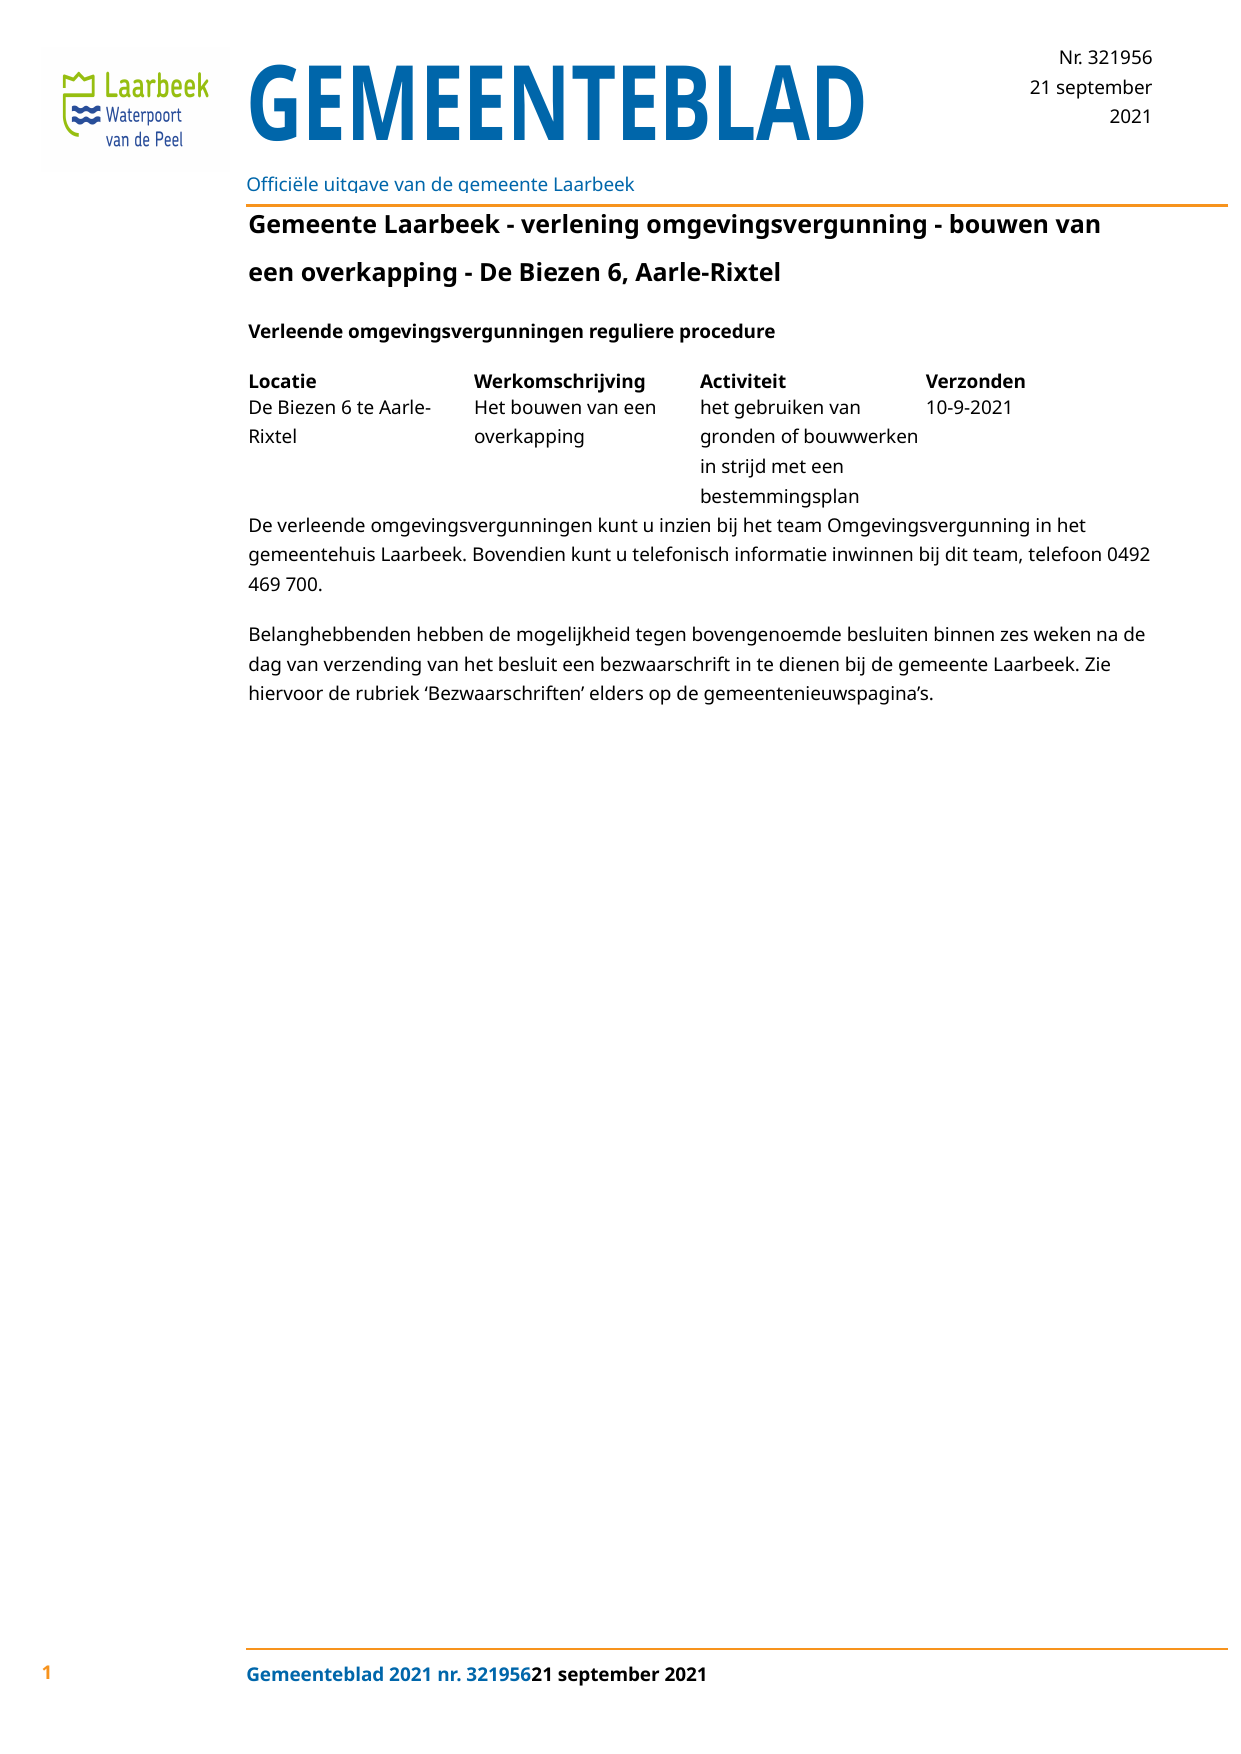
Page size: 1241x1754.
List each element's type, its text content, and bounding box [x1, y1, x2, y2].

table_header Verzonden [926, 369, 1152, 394]
table_header Werkomschrijving [474, 369, 700, 394]
table_header Activiteit [700, 369, 926, 394]
text Belanghebbenden hebben de mogelijkheid tegen bovengenoemde besluiten binnen zes weken na de dag van verzending van het besluit een bezwaarschrift in te dienen bij de gemeente Laarbeek. Zie hiervoor de rubriek ‘Bezwaarschriften’ elders op de gemeentenieuwspagina’s. [248, 621, 1152, 706]
table_cell De Biezen 6 te Aarle-Rixtel [248, 394, 474, 509]
table_header Locatie [248, 369, 474, 394]
picture [41, 47, 231, 172]
text Verleende omgevingsvergunningen reguliere procedure [248, 318, 1152, 344]
table_cell 10-9-2021 [926, 394, 1152, 509]
table_cell Het bouwen van een overkapping [474, 394, 700, 509]
table_cell het gebruiken van gronden of bouwwerken in strijd met een bestemmingsplan [700, 394, 926, 509]
text Gemeente Laarbeek - verlening omgevingsvergunning - bouwen van een overkapping - De Biezen 6, Aarle-Rixtel [248, 207, 1152, 288]
text De verleende omgevingsvergunningen kunt u inzien bij het team Omgevingsvergunning in het gemeentehuis Laarbeek. Bovendien kunt u telefonisch informatie inwinnen bij dit team, telefoon 0492 469 700. [248, 512, 1152, 597]
